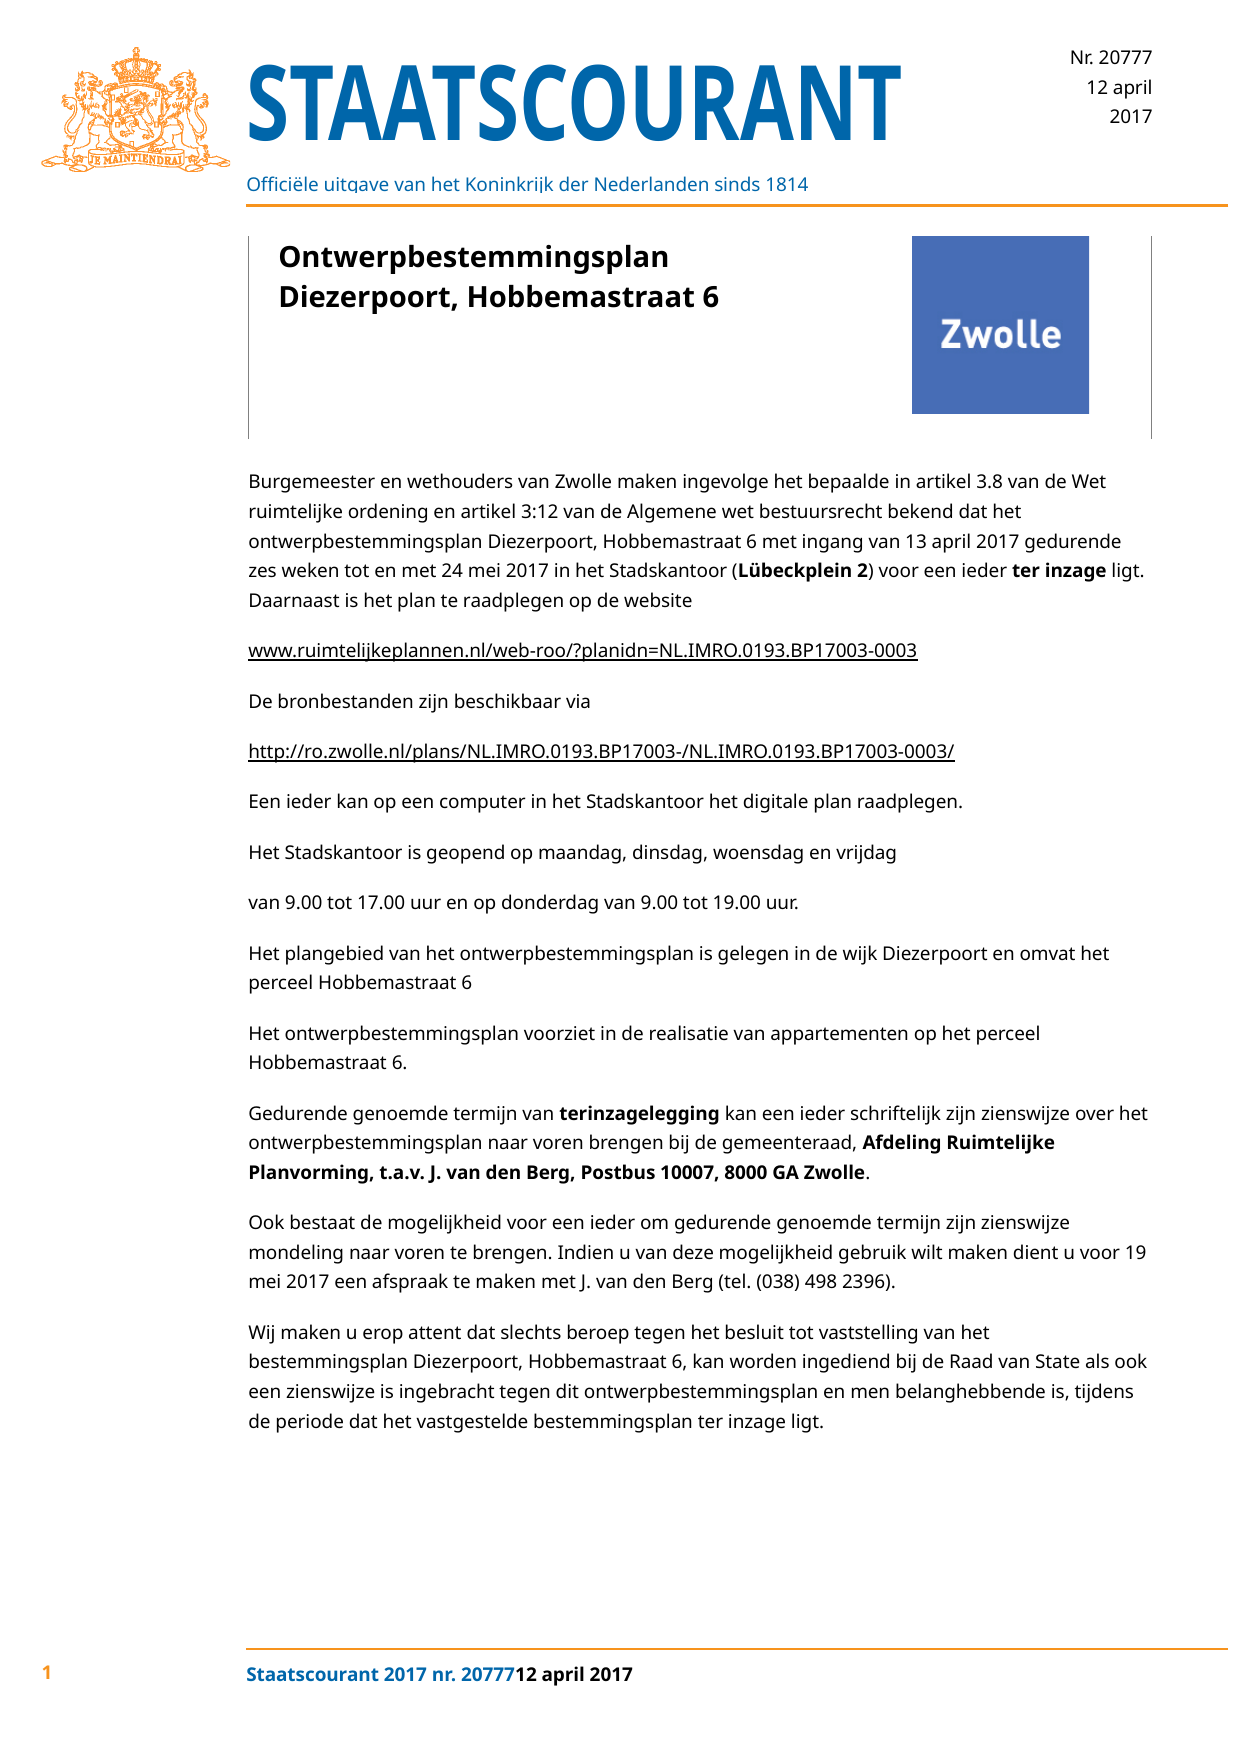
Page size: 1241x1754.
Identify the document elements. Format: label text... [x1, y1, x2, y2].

text www.ruimtelijkeplannen.nl/web-roo/?planidn=NL.IMRO.0193.BP17003-0003 [248, 637, 1152, 663]
text Een ieder kan op een computer in het Stadskantoor het digitale plan raadplegen. [248, 789, 1152, 814]
picture [41, 47, 231, 172]
text Het Stadskantoor is geopend op maandag, dinsdag, woensdag en vrijdag [248, 839, 1152, 865]
text Het ontwerpbestemmingsplan voorziet in de realisatie van appartementen op het perceel Hobbemastraat 6. [248, 1020, 1152, 1075]
table_header [850, 236, 912, 413]
table_header [850, 414, 1151, 439]
text Het plangebied van het ontwerpbestemmingsplan is gelegen in de wijk Diezerpoort en omvat het perceel Hobbemastraat 6 [248, 940, 1152, 995]
table_header [1090, 236, 1151, 413]
text Ook bestaat de mogelijkheid voor een ieder om gedurende genoemde termijn zijn zienswijze mondeling naar voren te brengen. Indien u van deze mogelijkheid gebruik wilt maken dient u voor 19 mei 2017 een afspraak te maken met J. van den Berg (tel. (038) 498 2396). [248, 1209, 1152, 1294]
table_header Ontwerpbestemmingsplan Diezerpoort, Hobbemastraat 6 [249, 236, 850, 439]
text Wij maken u erop attent dat slechts beroep tegen het besluit tot vaststelling van het bestemmingsplan Diezerpoort, Hobbemastraat 6, kan worden ingediend bij de Raad van State als ook een zienswijze is ingebracht tegen dit ontwerpbestemmingsplan en men belanghebbende is, tijdens de periode dat het vastgestelde bestemmingsplan ter inzage ligt. [248, 1319, 1152, 1433]
text De bronbestanden zijn beschikbaar via [248, 688, 1152, 713]
picture [912, 236, 1090, 414]
text van 9.00 tot 17.00 uur en op donderdag van 9.00 tot 19.00 uur. [248, 889, 1152, 915]
text Gedurende genoemde termijn van terinzagelegging kan een ieder schriftelijk zijn zienswijze over het ontwerpbestemmingsplan naar voren brengen bij de gemeenteraad, Afdeling Ruimtelijke Planvorming, t.a.v. J. van den Berg, Postbus 10007, 8000 GA Zwolle. [248, 1100, 1152, 1185]
text Burgemeester en wethouders van Zwolle maken ingevolge het bepaalde in artikel 3.8 van de Wet ruimtelijke ordening en artikel 3:12 van de Algemene wet bestuursrecht bekend dat het ontwerpbestemmingsplan Diezerpoort, Hobbemastraat 6 met ingang van 13 april 2017 gedurende zes weken tot en met 24 mei 2017 in het Stadskantoor (Lübeckplein 2) voor een ieder ter inzage ligt. Daarnaast is het plan te raadplegen op de website [248, 469, 1152, 613]
text http://ro.zwolle.nl/plans/NL.IMRO.0193.BP17003-/NL.IMRO.0193.BP17003-0003/ [248, 738, 1152, 764]
